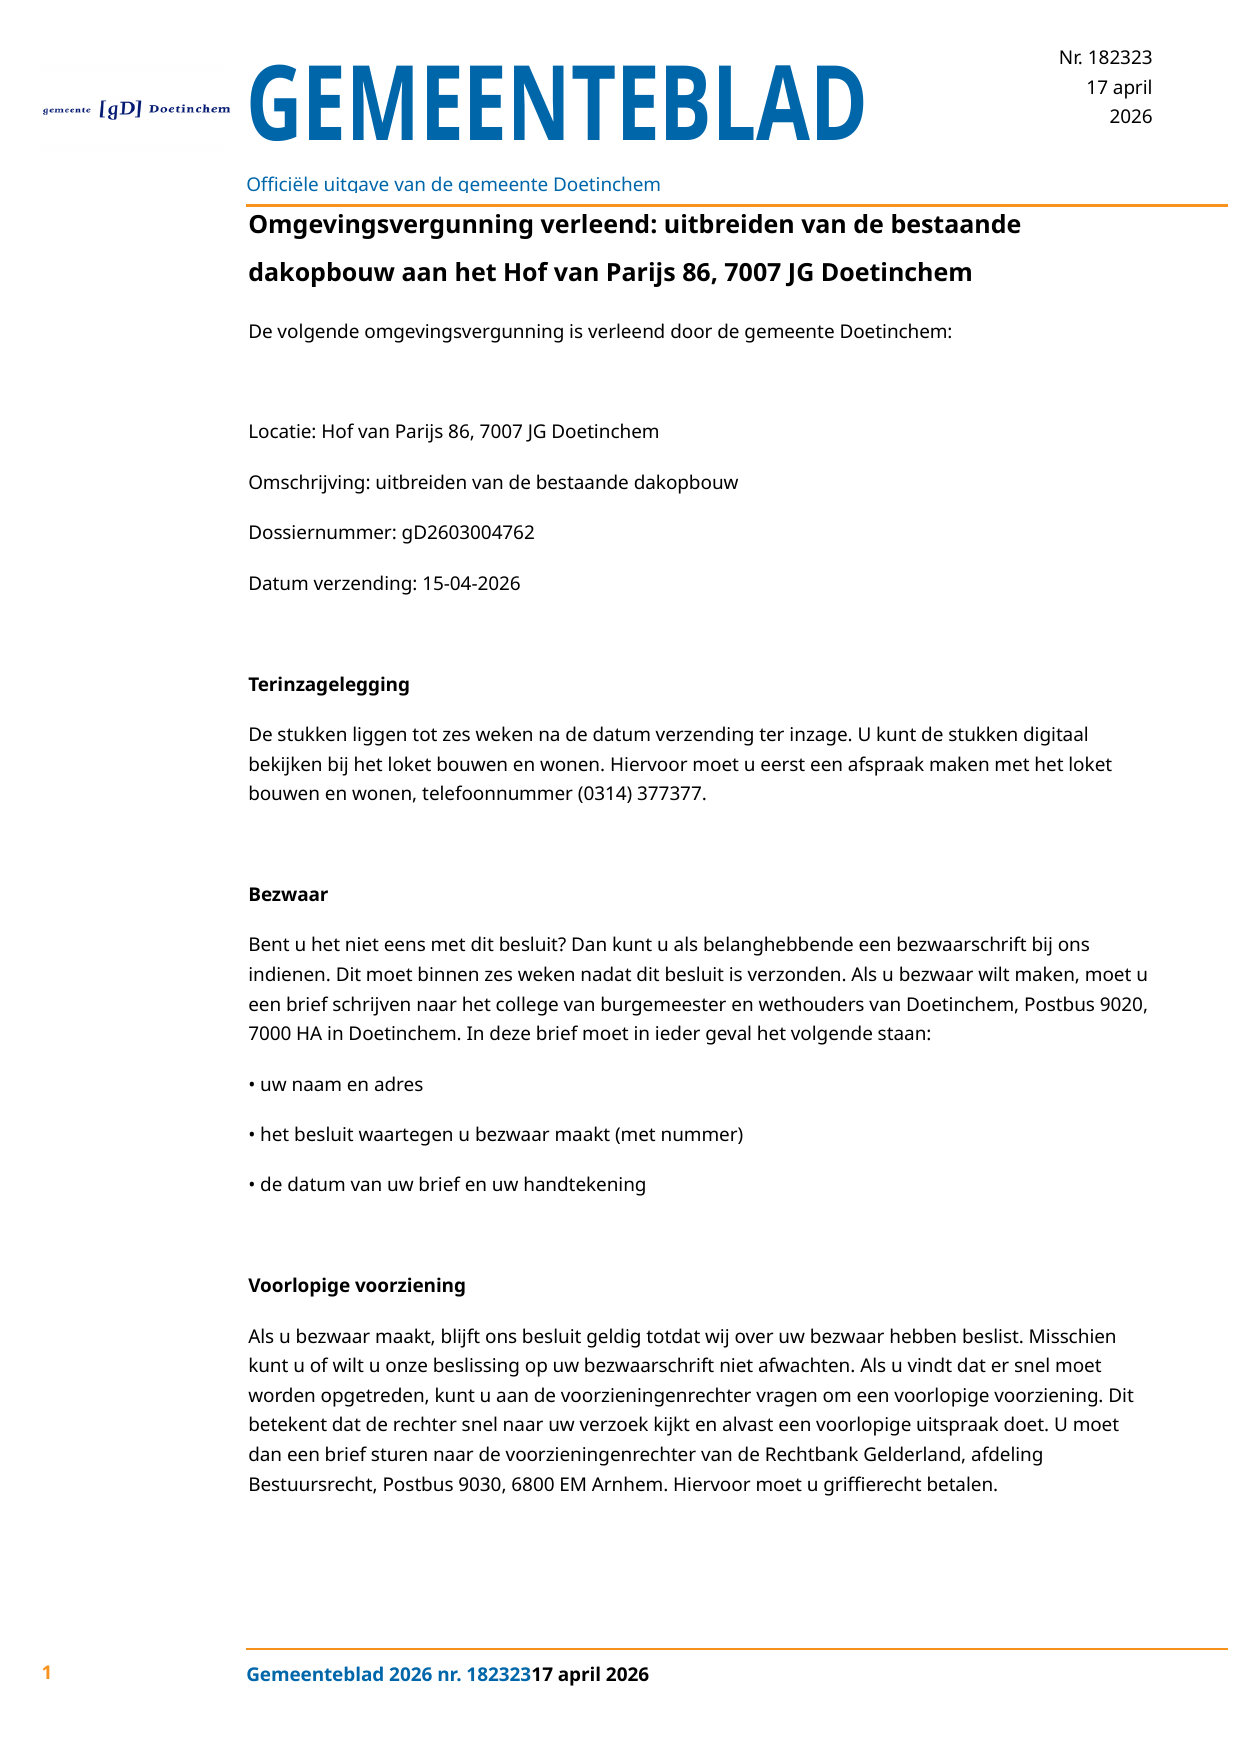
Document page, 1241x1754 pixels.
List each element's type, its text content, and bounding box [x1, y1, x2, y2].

picture [41, 47, 231, 172]
text Als u bezwaar maakt, blijft ons besluit geldig totdat wij over uw bezwaar hebben beslist. Misschien kunt u of wilt u onze beslissing op uw bezwaarschrift niet afwachten. Als u vindt dat er snel moet worden opgetreden, kunt u aan de voorzieningenrechter vragen om een voorlopige voorziening. Dit betekent dat de rechter snel naar uw verzoek kijkt en alvast een voorlopige uitspraak doet. U moet dan een brief sturen naar de voorzieningenrechter van de Rechtbank Gelderland, afdeling Bestuursrecht, Postbus 9030, 6800 EM Arnhem. Hiervoor moet u griffierecht betalen. [248, 1323, 1152, 1497]
text Locatie: Hof van Parijs 86, 7007 JG Doetinchem [248, 419, 1152, 444]
text • het besluit waartegen u bezwaar maakt (met nummer) [248, 1121, 1152, 1147]
text Bent u het niet eens met dit besluit? Dan kunt u als belanghebbende een bezwaarschrift bij ons indienen. Dit moet binnen zes weken nadat dit besluit is verzonden. Als u bezwaar wilt maken, moet u een brief schrijven naar het college van burgemeester en wethouders van Doetinchem, Postbus 9020, 7000 HA in Doetinchem. In deze brief moet in ieder geval het volgende staan: [248, 932, 1152, 1046]
text • uw naam en adres [248, 1071, 1152, 1097]
text Omgevingsvergunning verleend: uitbreiden van de bestaande dakopbouw aan het Hof van Parijs 86, 7007 JG Doetinchem [248, 207, 1152, 288]
text Omschrijving: uitbreiden van de bestaande dakopbouw [248, 469, 1152, 495]
text Voorlopige voorziening [248, 1272, 1152, 1298]
text • de datum van uw brief en uw handtekening [248, 1172, 1152, 1197]
text Terinzagelegging [248, 671, 1152, 697]
text De stukken liggen tot zes weken na de datum verzending ter inzage. U kunt de stukken digitaal bekijken bij het loket bouwen en wonen. Hiervoor moet u eerst een afspraak maken met het loket bouwen en wonen, telefoonnummer (0314) 377377. [248, 721, 1152, 806]
text Datum verzending: 15-04-2026 [248, 570, 1152, 596]
text Bezwaar [248, 881, 1152, 907]
text De volgende omgevingsvergunning is verleend door de gemeente Doetinchem: [248, 318, 1152, 344]
text Dossiernummer: gD2603004762 [248, 519, 1152, 545]
